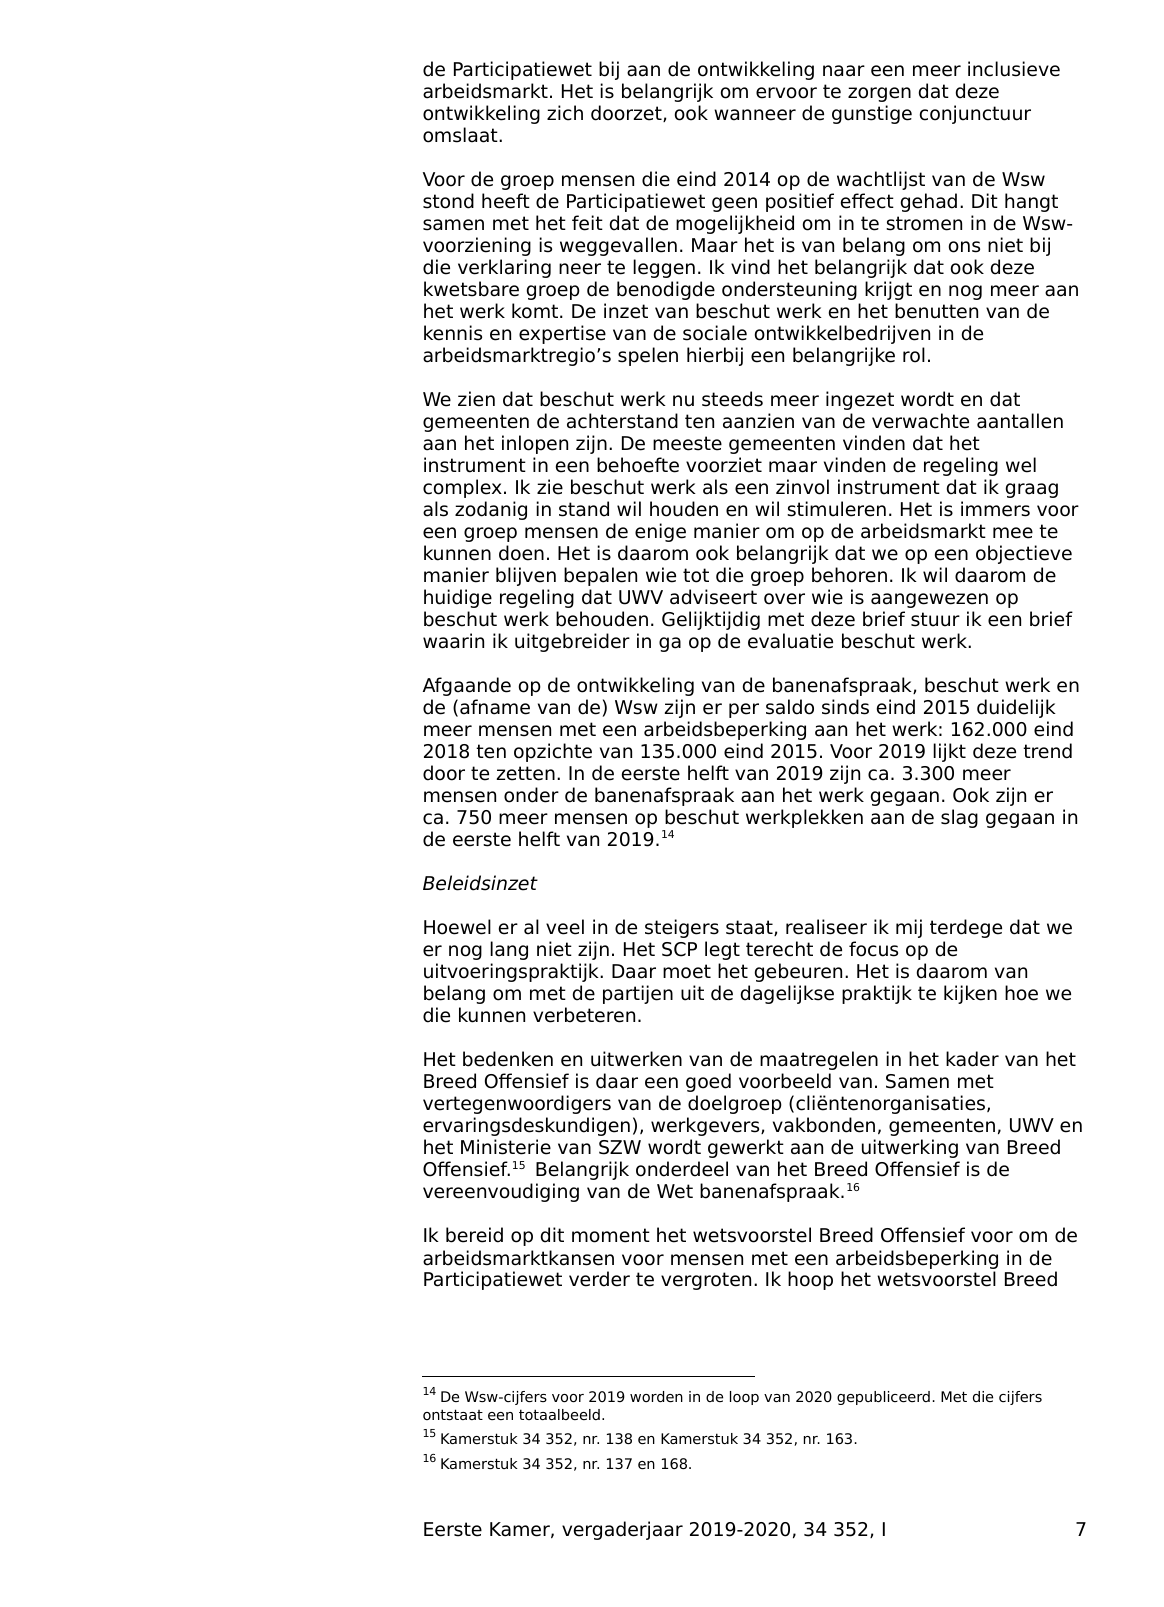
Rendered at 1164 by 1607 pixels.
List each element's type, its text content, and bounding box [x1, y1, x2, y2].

text De Wsw-cijfers voor 2019 worden in de loop van 2020 gepubliceerd. Met die cijfers [422, 1385, 1087, 1407]
text Hoewel er al veel in de steigers staat, realiseer ik mij terdege dat we er nog lang niet zijn. Het SCP legt terecht de focus op de uitvoeringspraktijk. Daar moet het gebeuren. Het is daarom van belang om met de partijen uit de dagelijkse praktijk te kijken hoe we die kunnen verbeteren. [422, 917, 1087, 1027]
text Afgaande op de ontwikkeling van de banenafspraak, beschut werk en de (afname van de) Wsw zijn er per saldo sinds eind 2015 duidelijk meer mensen met een arbeidsbeperking aan het werk: 162.000 eind 2018 ten opzichte van 135.000 eind 2015. Voor 2019 lijkt deze trend door te zetten. In de eerste helft van 2019 zijn ca. 3.300 meer mensen onder de banenafspraak aan het werk gegaan. Ook zijn er ca. 750 meer mensen op beschut werkplekken aan de slag gegaan in de eerste helft van 2019. [422, 675, 1087, 851]
text de Participatiewet bij aan de ontwikkeling naar een meer inclusieve arbeidsmarkt. Het is belangrijk om ervoor te zorgen dat deze ontwikkeling zich doorzet, ook wanneer de gunstige conjunctuur omslaat. [422, 59, 1087, 147]
text Kamerstuk 34 352, nr. 138 en Kamerstuk 34 352, nr. 163. [422, 1427, 1087, 1449]
text Kamerstuk 34 352, nr. 137 en 168. [422, 1452, 1087, 1474]
subtitle Beleidsinzet [422, 873, 1087, 895]
text Ik bereid op dit moment het wetsvoorstel Breed Offensief voor om de arbeidsmarktkansen voor mensen met een arbeidsbeperking in de Participatiewet verder te vergroten. Ik hoop het wetsvoorstel Breed [422, 1225, 1087, 1291]
text We zien dat beschut werk nu steeds meer ingezet wordt en dat gemeenten de achterstand ten aanzien van de verwachte aantallen aan het inlopen zijn. De meeste gemeenten vinden dat het instrument in een behoefte voorziet maar vinden de regeling wel complex. Ik zie beschut werk als een zinvol instrument dat ik graag als zodanig in stand wil houden en wil stimuleren. Het is immers voor een groep mensen de enige manier om op de arbeidsmarkt mee te kunnen doen. Het is daarom ook belangrijk dat we op een objectieve manier blijven bepalen wie tot die groep behoren. Ik wil daarom de huidige regeling dat UWV adviseert over wie is aangewezen op beschut werk behouden. Gelijktijdig met deze brief stuur ik een brief waarin ik uitgebreider in ga op de evaluatie beschut werk. [422, 389, 1087, 653]
text ontstaat een totaalbeeld. [422, 1407, 1087, 1424]
text Voor de groep mensen die eind 2014 op de wachtlijst van de Wsw stond heeft de Participatiewet geen positief effect gehad. Dit hangt samen met het feit dat de mogelijkheid om in te stromen in de Wsw-voorziening is weggevallen. Maar het is van belang om ons niet bij die verklaring neer te leggen. Ik vind het belangrijk dat ook deze kwetsbare groep de benodigde ondersteuning krijgt en nog meer aan het werk komt. De inzet van beschut werk en het benutten van de kennis en expertise van de sociale ontwikkelbedrijven in de arbeidsmarktregio’s spelen hierbij een belangrijke rol. [422, 169, 1087, 367]
text Het bedenken en uitwerken van de maatregelen in het kader van het Breed Offensief is daar een goed voorbeeld van. Samen met vertegenwoordigers van de doelgroep (cliëntenorganisaties, ervaringsdeskundigen), werkgevers, vakbonden, gemeenten, UWV en het Ministerie van SZW wordt gewerkt aan de uitwerking van Breed Offensief. Belangrijk onderdeel van het Breed Offensief is de vereenvoudiging van de Wet banenafspraak. [422, 1049, 1087, 1203]
